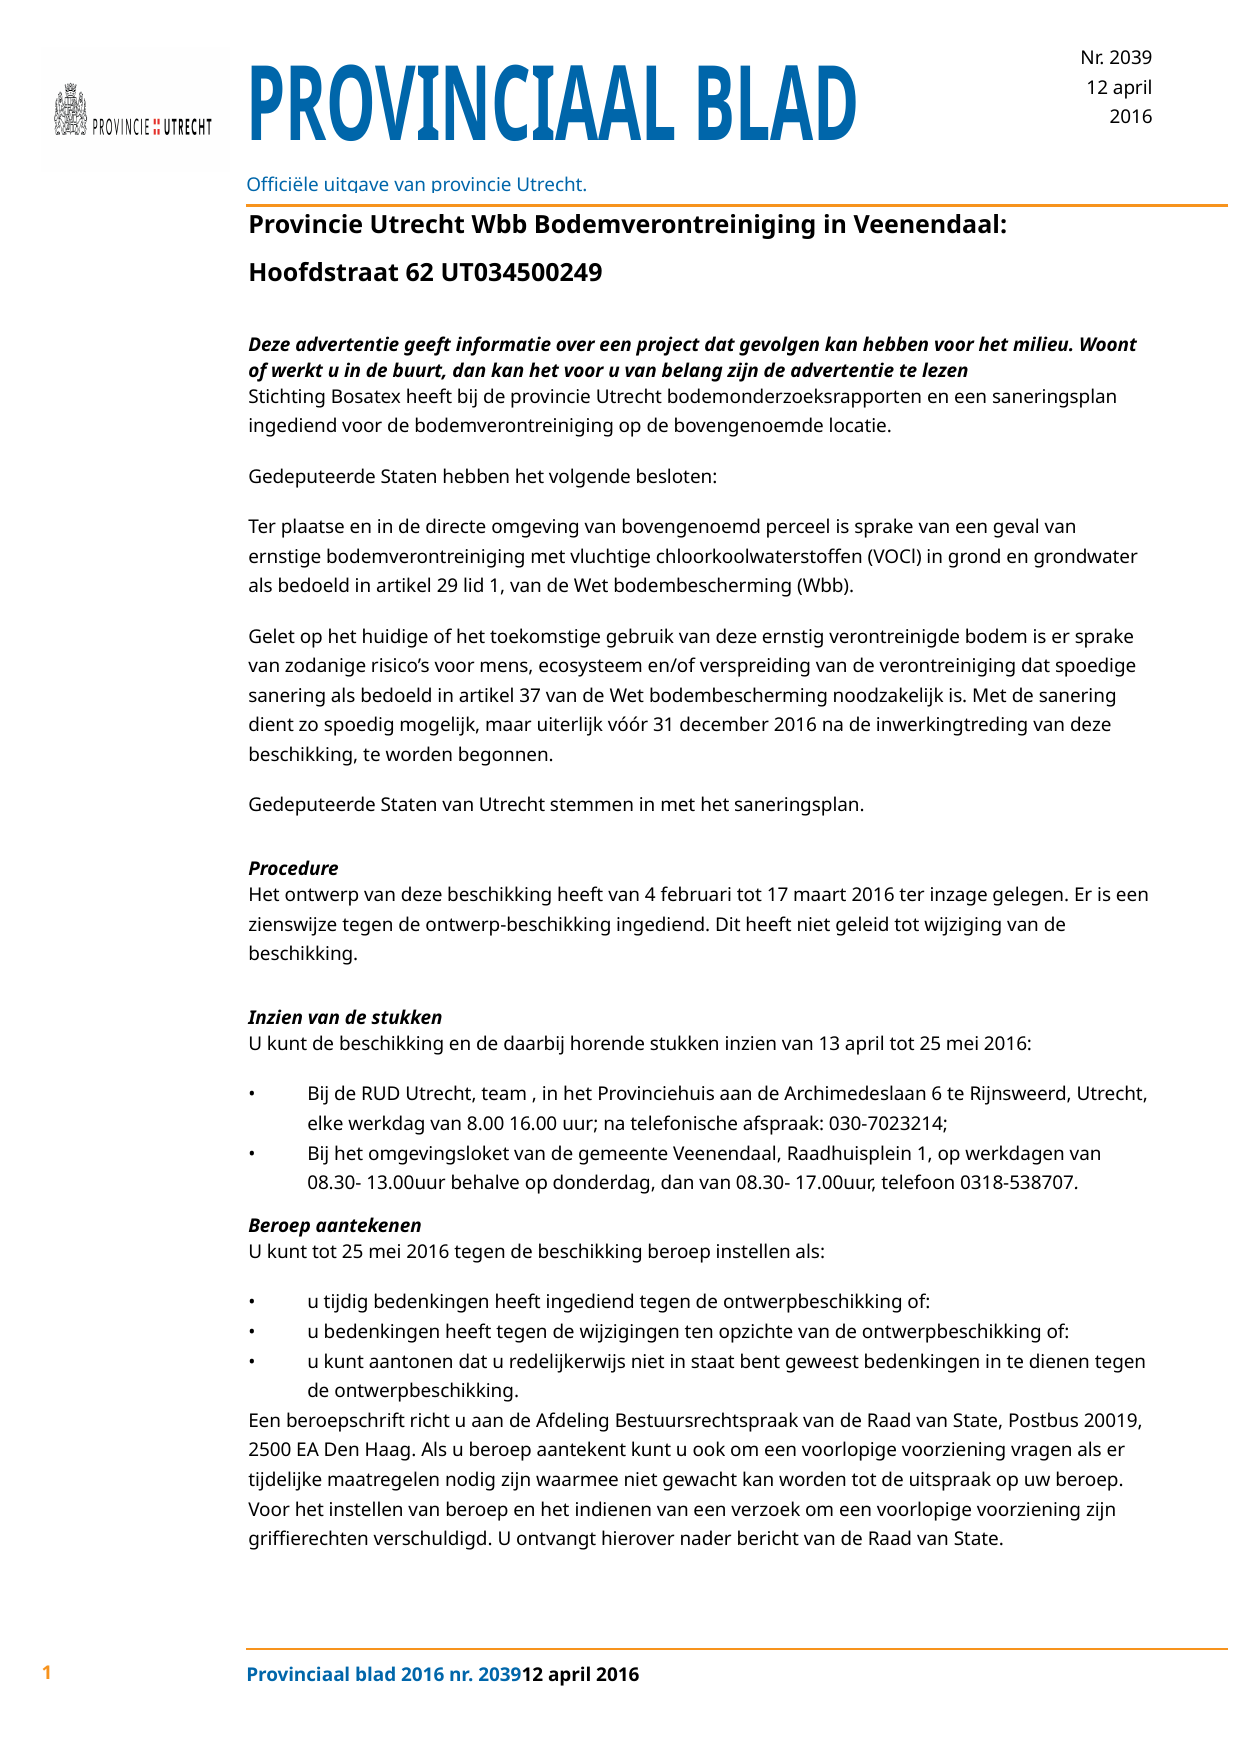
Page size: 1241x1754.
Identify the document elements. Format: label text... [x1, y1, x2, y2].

text Het ontwerp van deze beschikking heeft van 4 februari tot 17 maart 2016 ter inzage gelegen. Er is een zienswijze tegen de ontwerp-beschikking ingediend. Dit heeft niet geleid tot wijziging van de beschikking. [248, 881, 1152, 966]
text Inzien van de stukken [248, 1004, 1152, 1030]
text Beroep aantekenen [248, 1212, 1152, 1238]
text Procedure [248, 856, 1152, 881]
picture [41, 47, 231, 172]
text Provincie Utrecht Wbb Bodemverontreiniging in Veenendaal: Hoofdstraat 62 UT034500249 [248, 207, 1152, 288]
list u kunt aantonen dat u redelijkerwijs niet in staat bent geweest bedenkingen in te dienen tegen de ontwerpbeschikking. [248, 1348, 1152, 1403]
list u bedenkingen heeft tegen de wijzigingen ten opzichte van de ontwerpbeschikking of: [248, 1318, 1152, 1344]
list u tijdig bedenkingen heeft ingediend tegen de ontwerpbeschikking of: [248, 1289, 1152, 1314]
text U kunt de beschikking en de daarbij horende stukken inzien van 13 april tot 25 mei 2016: [248, 1030, 1152, 1056]
text Gelet op het huidige of het toekomstige gebruik van deze ernstig verontreinigde bodem is er sprake van zodanige risico’s voor mens, ecosysteem en/of verspreiding van de verontreiniging dat spoedige sanering als bedoeld in artikel 37 van de Wet bodembescherming noodzakelijk is. Met de sanering dient zo spoedig mogelijk, maar uiterlijk vóór 31 december 2016 na de inwerkingtreding van deze beschikking, te worden begonnen. [248, 623, 1152, 767]
text U kunt tot 25 mei 2016 tegen de beschikking beroep instellen als: [248, 1238, 1152, 1264]
text Stichting Bosatex heeft bij de provincie Utrecht bodemonderzoeksrapporten en een saneringsplan ingediend voor de bodemverontreiniging op de bovengenoemde locatie. [248, 383, 1152, 438]
text Gedeputeerde Staten van Utrecht stemmen in met het saneringsplan. [248, 792, 1152, 817]
list Bij de RUD Utrecht, team , in het Provinciehuis aan de Archimedeslaan 6 te Rijnsweerd, Utrecht, elke werkdag van 8.00 16.00 uur; na telefonische afspraak: 030-7023214; [248, 1081, 1152, 1136]
text Gedeputeerde Staten hebben het volgende besloten: [248, 463, 1152, 489]
text Ter plaatse en in de directe omgeving van bovengenoemd perceel is sprake van een geval van ernstige bodemverontreiniging met vluchtige chloorkoolwaterstoffen (VOCl) in grond en grondwater als bedoeld in artikel 29 lid 1, van de Wet bodembescherming (Wbb). [248, 513, 1152, 598]
text Deze advertentie geeft informatie over een project dat gevolgen kan hebben voor het milieu. Woont of werkt u in de buurt, dan kan het voor u van belang zijn de advertentie te lezen [248, 331, 1152, 383]
text Een beroepschrift richt u aan de Afdeling Bestuursrechtspraak van de Raad van State, Postbus 20019, 2500 EA Den Haag. Als u beroep aantekent kunt u ook om een voorlopige voorziening vragen als er tijdelijke maatregelen nodig zijn waarmee niet gewacht kan worden tot de uitspraak op uw beroep. Voor het instellen van beroep en het indienen van een verzoek om een voorlopige voorziening zijn griffierechten verschuldigd. U ontvangt hierover nader bericht van de Raad van State. [248, 1407, 1152, 1551]
list Bij het omgevingsloket van de gemeente Veenendaal, Raadhuisplein 1, op werkdagen van 08.30- 13.00uur behalve op donderdag, dan van 08.30- 17.00uur, telefoon 0318-538707. [248, 1140, 1152, 1195]
